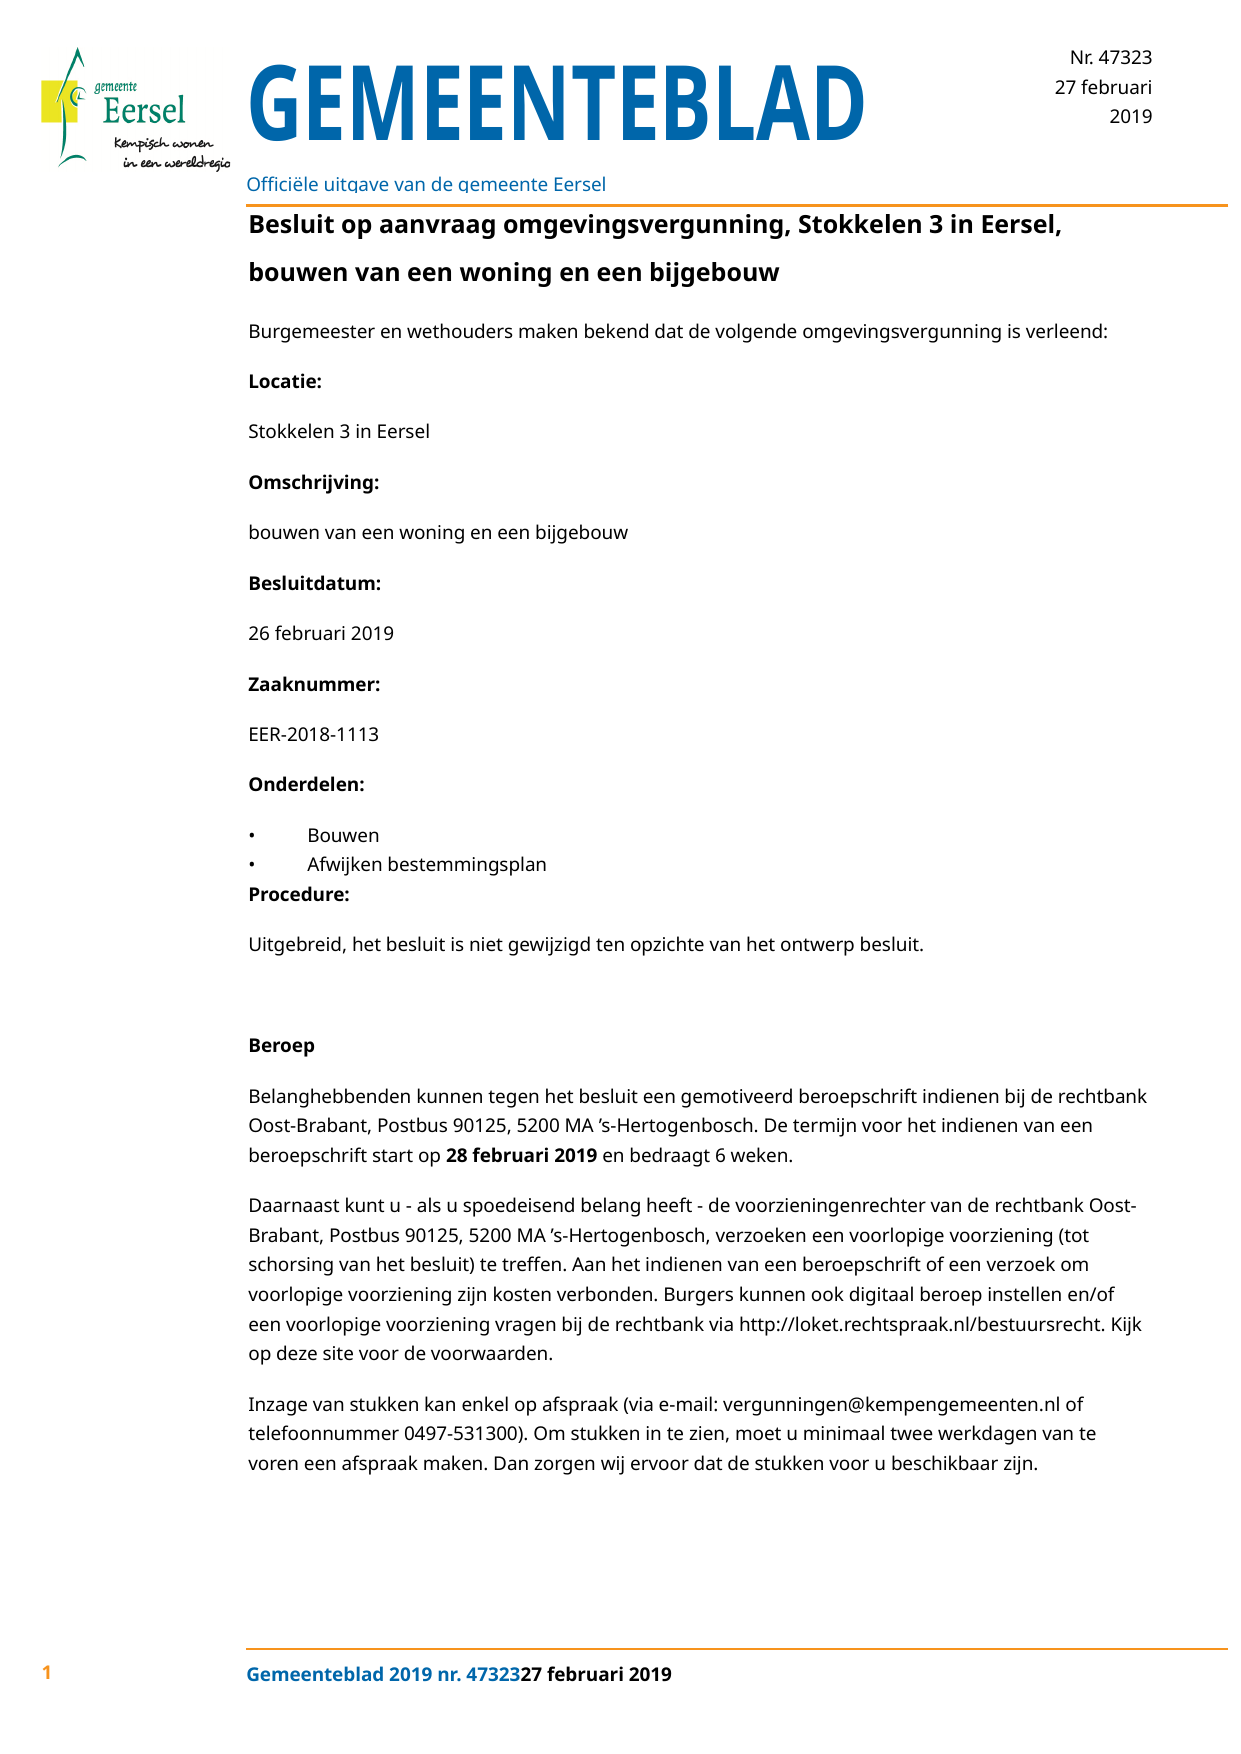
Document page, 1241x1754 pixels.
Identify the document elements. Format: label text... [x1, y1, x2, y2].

text Daarnaast kunt u - als u spoedeisend belang heeft - de voorzieningenrechter van de rechtbank Oost-Brabant, Postbus 90125, 5200 MA ’s-Hertogenbosch, verzoeken een voorlopige voorziening (tot schorsing van het besluit) te treffen. Aan het indienen van een beroepschrift of een verzoek om voorlopige voorziening zijn kosten verbonden. Burgers kunnen ook digitaal beroep instellen en/of een voorlopige voorziening vragen bij de rechtbank via http://loket.rechtspraak.nl/bestuursrecht. Kijk op deze site voor de voorwaarden. [248, 1192, 1152, 1366]
text Burgemeester en wethouders maken bekend dat de volgende omgevingsvergunning is verleend: [248, 318, 1152, 344]
list Afwijken bestemmingsplan [248, 852, 1152, 877]
text bouwen van een woning en een bijgebouw [248, 519, 1152, 545]
text Inzage van stukken kan enkel op afspraak (via e-mail: vergunningen@kempengemeenten.nl of telefoonnummer 0497-531300). Om stukken in te zien, moet u minimaal twee werkdagen van te voren een afspraak maken. Dan zorgen wij ervoor dat de stukken voor u beschikbaar zijn. [248, 1391, 1152, 1476]
picture [41, 47, 231, 172]
list Bouwen [248, 822, 1152, 848]
text 26 februari 2019 [248, 620, 1152, 646]
text EER-2018-1113 [248, 721, 1152, 747]
text Zaaknummer: [248, 671, 1152, 697]
text Uitgebreid, het besluit is niet gewijzigd ten opzichte van het ontwerp besluit. [248, 932, 1152, 957]
text Belanghebbenden kunnen tegen het besluit een gemotiveerd beroepschrift indienen bij de rechtbank Oost-Brabant, Postbus 90125, 5200 MA ’s-Hertogenbosch. De termijn voor het indienen van een beroepschrift start op 28 februari 2019 en bedraagt 6 weken. [248, 1083, 1152, 1168]
text Procedure: [248, 881, 1152, 907]
text Locatie: [248, 368, 1152, 394]
text Stokkelen 3 in Eersel [248, 419, 1152, 444]
text Beroep [248, 1032, 1152, 1058]
text Onderdelen: [248, 772, 1152, 797]
text Omschrijving: [248, 469, 1152, 495]
text Besluit op aanvraag omgevingsvergunning, Stokkelen 3 in Eersel, bouwen van een woning en een bijgebouw [248, 207, 1152, 288]
text Besluitdatum: [248, 570, 1152, 596]
